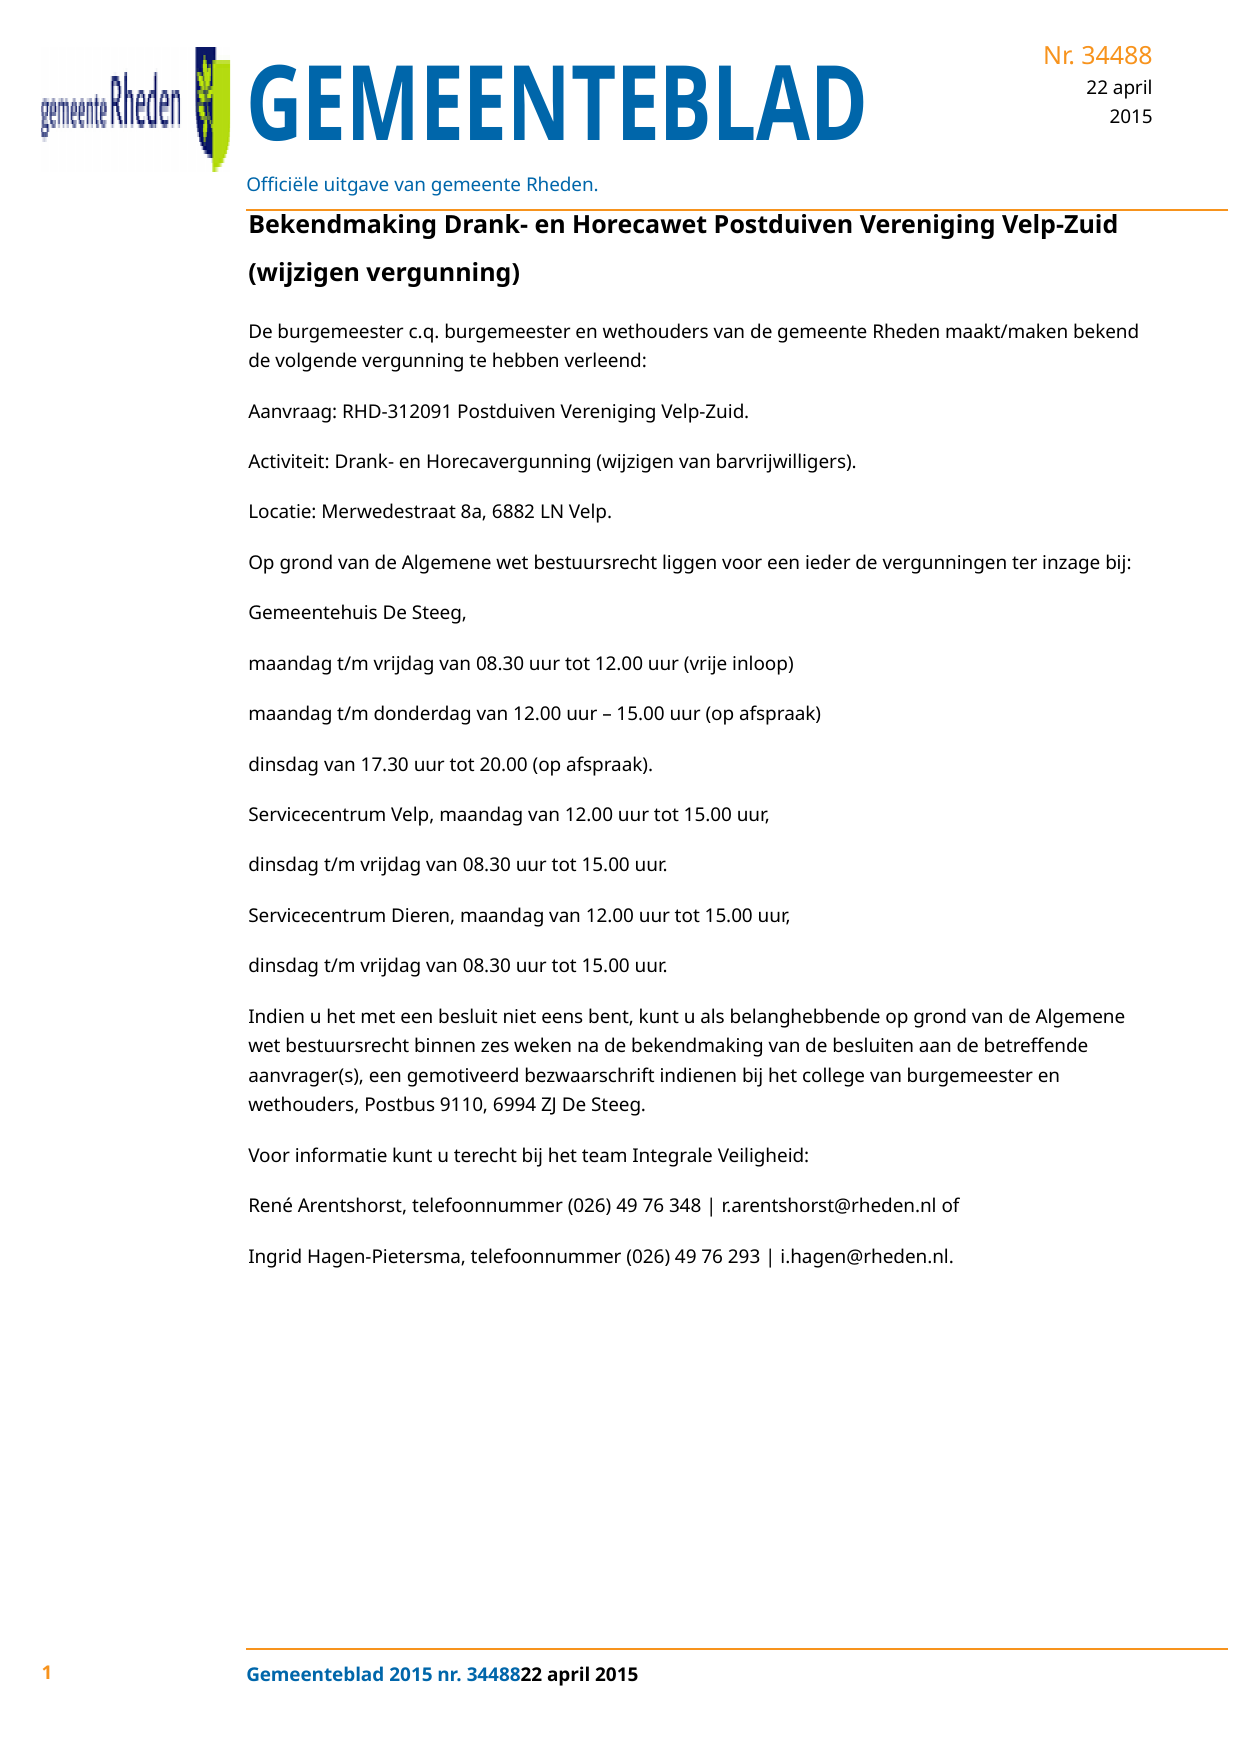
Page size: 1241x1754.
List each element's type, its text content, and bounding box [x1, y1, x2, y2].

text Bekendmaking Drank- en Horecawet Postduiven Vereniging Velp-Zuid (wijzigen vergunning) [248, 211, 1152, 288]
text Ingrid Hagen-Pietersma, telefoonnummer (026) 49 76 293 | i.hagen@rheden.nl. [248, 1243, 1152, 1269]
text De burgemeester c.q. burgemeester en wethouders van de gemeente Rheden maakt/maken bekend de volgende vergunning te hebben verleend: [248, 318, 1152, 373]
text Activiteit: Drank- en Horecavergunning (wijzigen van barvrijwilligers). [248, 448, 1152, 474]
text Locatie: Merwedestraat 8a, 6882 LN Velp. [248, 499, 1152, 524]
text Servicecentrum Dieren, maandag van 12.00 uur tot 15.00 uur, [248, 902, 1152, 928]
text dinsdag t/m vrijdag van 08.30 uur tot 15.00 uur. [248, 952, 1152, 978]
text René Arentshorst, telefoonnummer (026) 49 76 348 | r.arentshorst@rheden.nl of [248, 1192, 1152, 1218]
text Servicecentrum Velp, maandag van 12.00 uur tot 15.00 uur, [248, 801, 1152, 827]
text Gemeentehuis De Steeg, [248, 599, 1152, 625]
text Indien u het met een besluit niet eens bent, kunt u als belanghebbende op grond van de Algemene wet bestuursrecht binnen zes weken na de bekendmaking van de besluiten aan de betreffende aanvrager(s), een gemotiveerd bezwaarschrift indienen bij het college van burgemeester en wethouders, Postbus 9110, 6994 ZJ De Steeg. [248, 1003, 1152, 1117]
picture [41, 47, 231, 172]
text Voor informatie kunt u terecht bij het team Integrale Veiligheid: [248, 1142, 1152, 1168]
text dinsdag van 17.30 uur tot 20.00 (op afspraak). [248, 751, 1152, 777]
text maandag t/m vrijdag van 08.30 uur tot 12.00 uur (vrije inloop) [248, 650, 1152, 676]
text maandag t/m donderdag van 12.00 uur – 15.00 uur (op afspraak) [248, 700, 1152, 726]
text Aanvraag: RHD-312091 Postduiven Vereniging Velp-Zuid. [248, 398, 1152, 424]
text Op grond van de Algemene wet bestuursrecht liggen voor een ieder de vergunningen ter inzage bij: [248, 549, 1152, 575]
text dinsdag t/m vrijdag van 08.30 uur tot 15.00 uur. [248, 852, 1152, 877]
